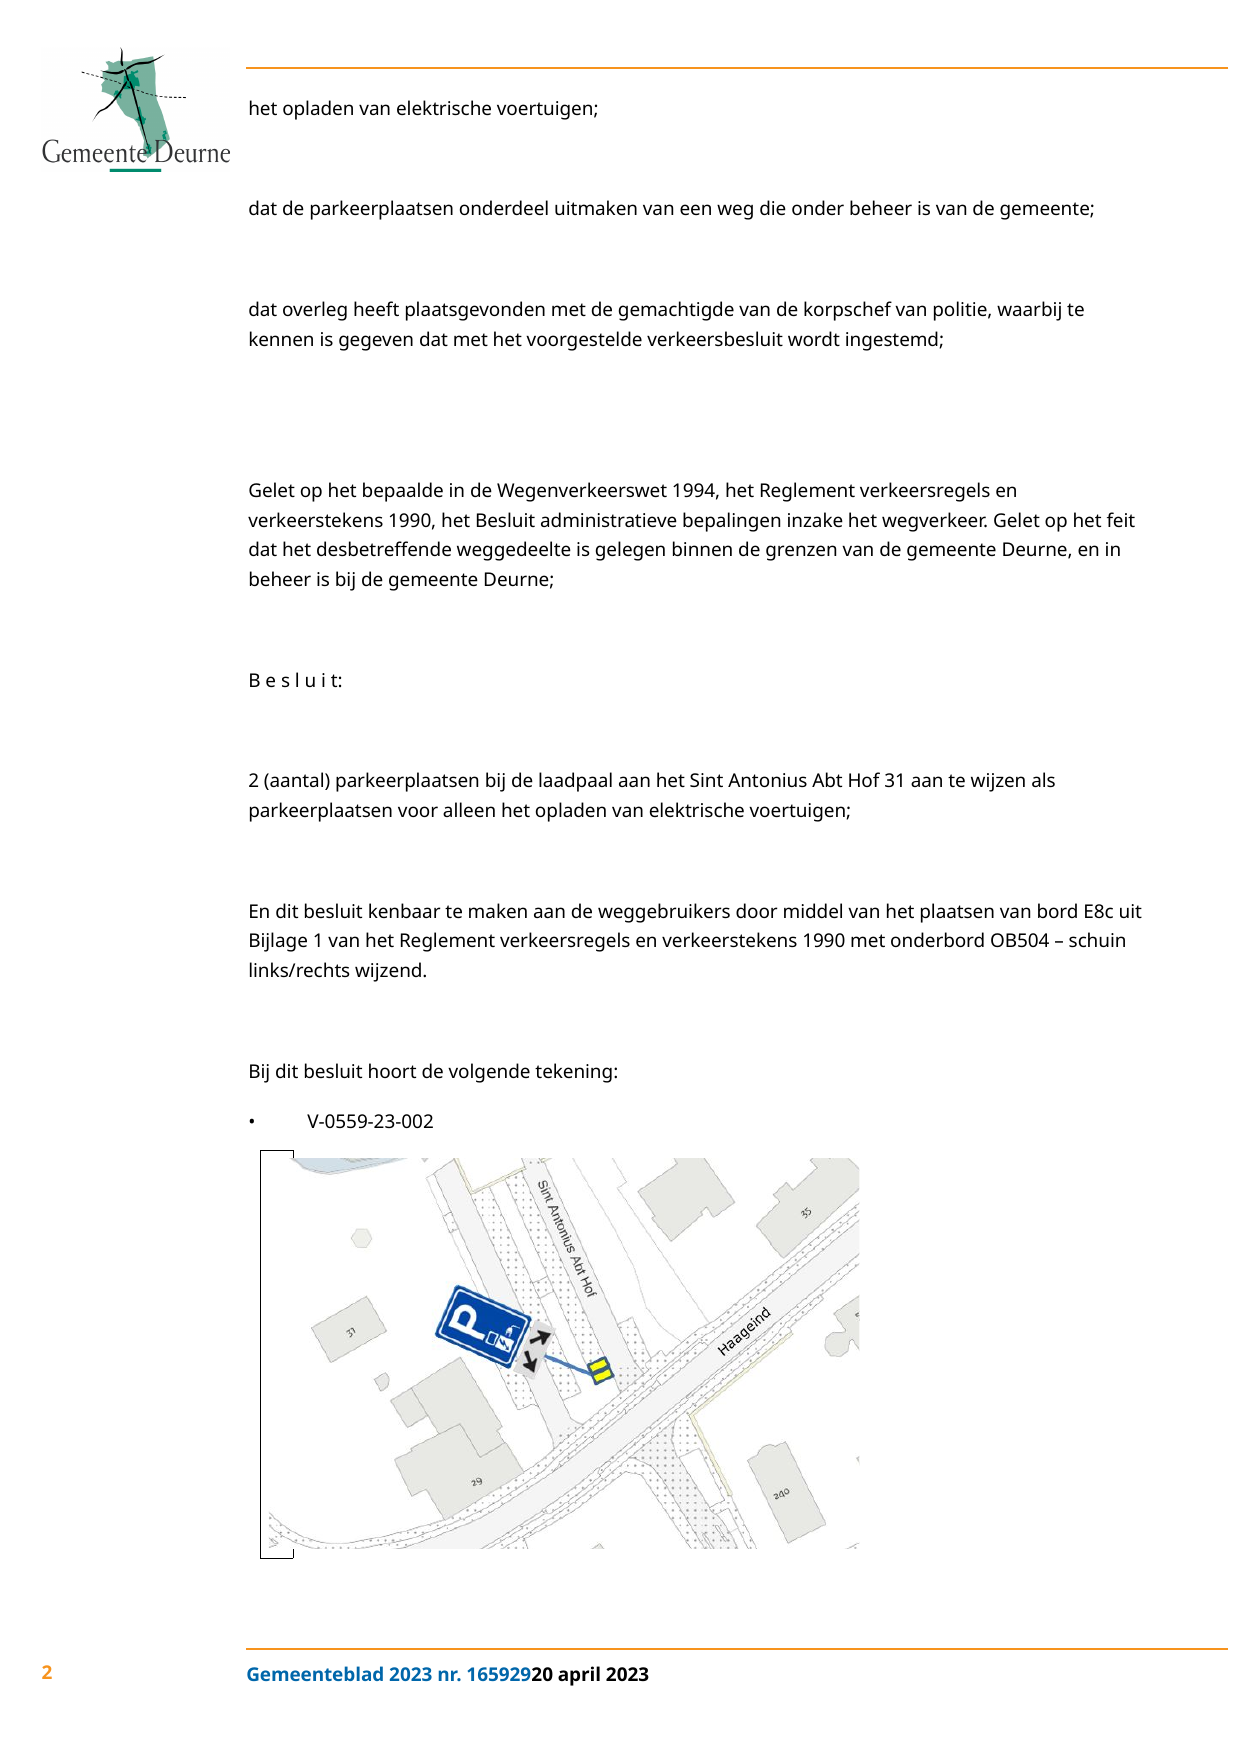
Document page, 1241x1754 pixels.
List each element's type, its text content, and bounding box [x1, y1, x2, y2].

text En dit besluit kenbaar te maken aan de weggebruikers door middel van het plaatsen van bord E8c uit Bijlage 1 van het Reglement verkeersregels en verkeerstekens 1990 met onderbord OB504 – schuin links/rechts wijzend. [248, 898, 1152, 983]
text het opladen van elektrische voertuigen; [248, 95, 1152, 121]
text 2 (aantal) parkeerplaatsen bij de laadpaal aan het Sint Antonius Abt Hof 31 aan te wijzen als parkeerplaatsen voor alleen het opladen van elektrische voertuigen; [248, 768, 1152, 823]
picture [268, 1158, 860, 1549]
text B e s l u i t: [248, 667, 1152, 693]
text Gelet op het bepaalde in de Wegenverkeerswet 1994, het Reglement verkeersregels en verkeerstekens 1990, het Besluit administratieve bepalingen inzake het wegverkeer. Gelet op het feit dat het desbetreffende weggedeelte is gelegen binnen de grenzen van de gemeente Deurne, en in beheer is bij de gemeente Deurne; [248, 477, 1152, 592]
text Bij dit besluit hoort de volgende tekening: [248, 1058, 1152, 1084]
text dat overleg heeft plaatsgevonden met de gemachtigde van de korpschef van politie, waarbij te kennen is gegeven dat met het voorgestelde verkeersbesluit wordt ingestemd; [248, 296, 1152, 352]
picture [41, 47, 231, 172]
text dat de parkeerplaatsen onderdeel uitmaken van een weg die onder beheer is van de gemeente; [248, 196, 1152, 221]
list V-0559-23-002 [248, 1108, 1152, 1134]
